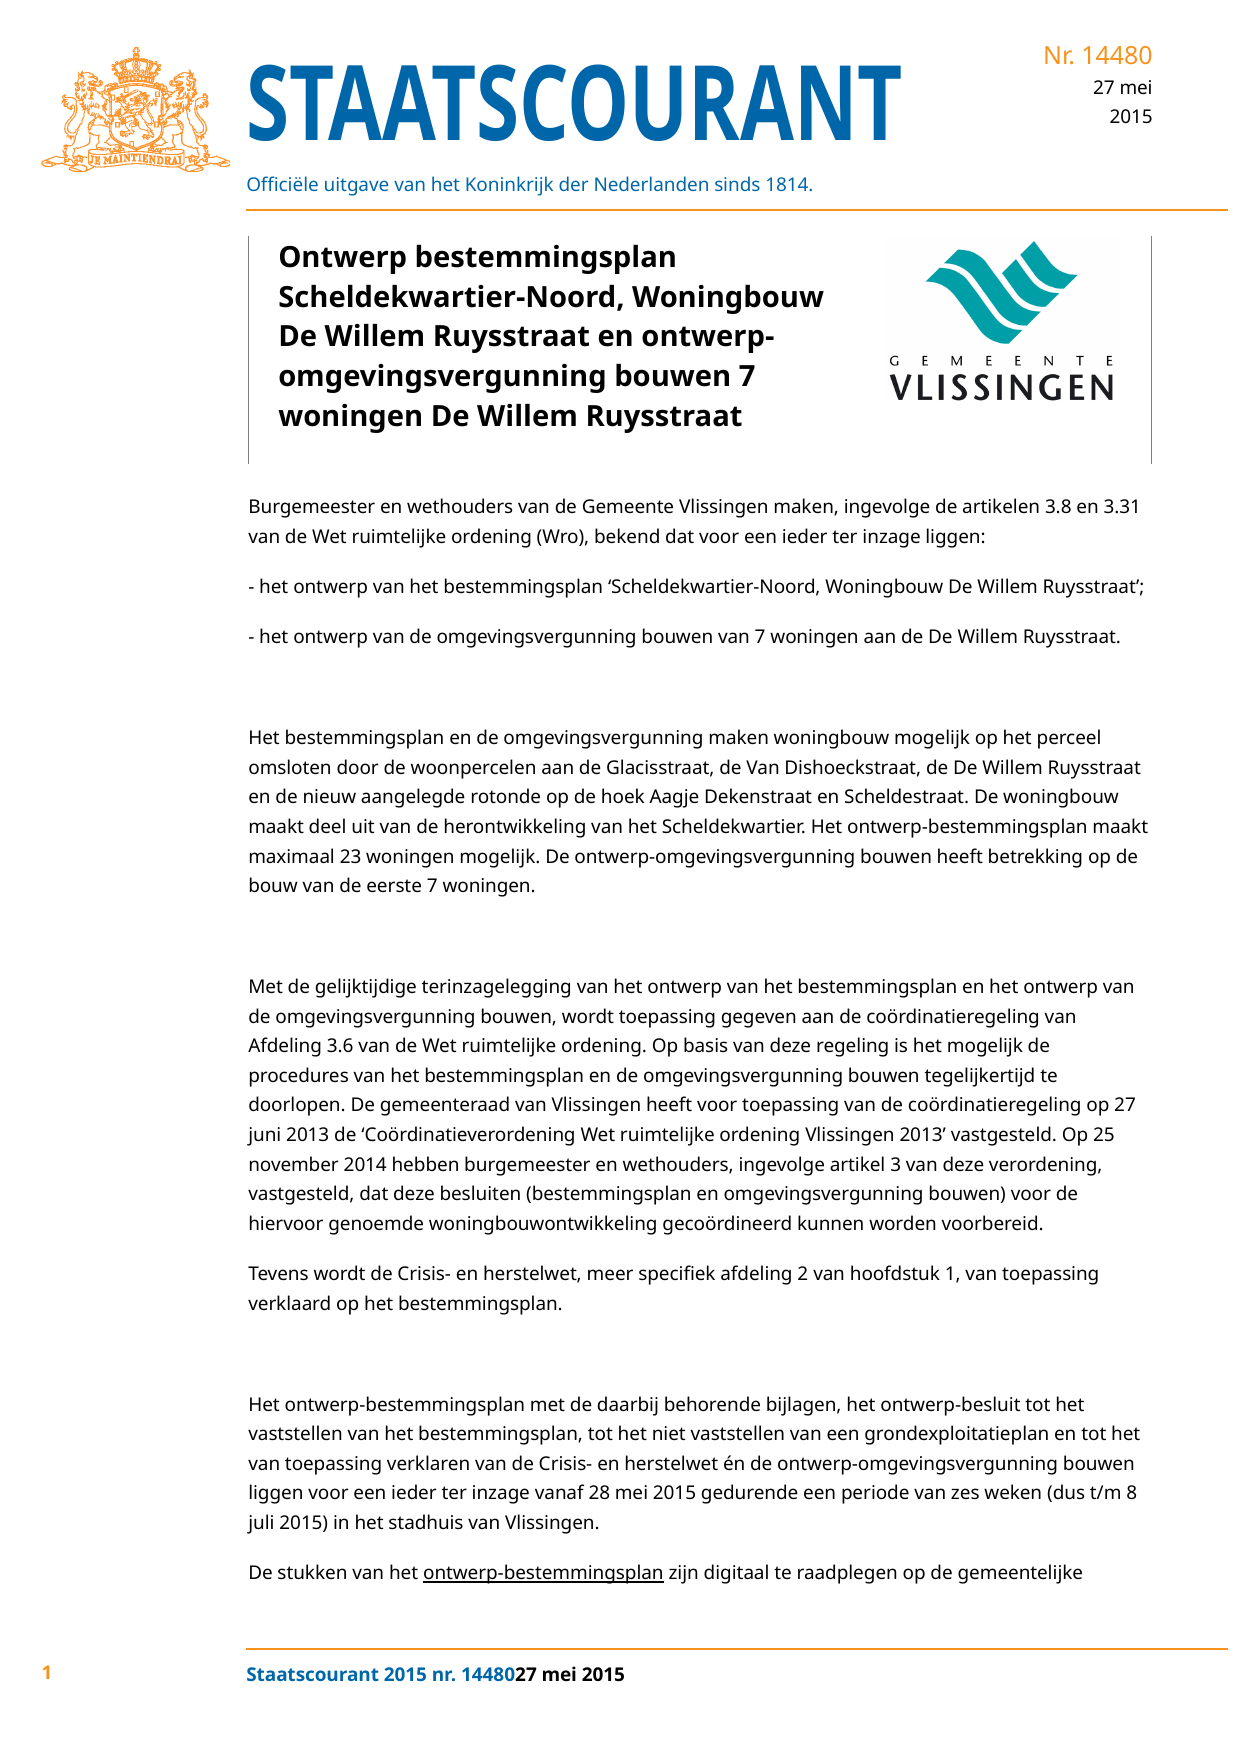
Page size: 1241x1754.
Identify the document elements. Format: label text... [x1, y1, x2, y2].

text Tevens wordt de Crisis- en herstelwet, meer specifiek afdeling 2 van hoofdstuk 1, van toepassing verklaard op het bestemmingsplan. [248, 1260, 1152, 1316]
text - het ontwerp van het bestemmingsplan ‘Scheldekwartier-Noord, Woningbouw De Willem Ruysstraat’; [248, 573, 1152, 599]
text De stukken van het ontwerp-bestemmingsplan zijn digitaal te raadplegen op de gemeentelijke [248, 1559, 1152, 1585]
text Burgemeester en wethouders van de Gemeente Vlissingen maken, ingevolge de artikelen 3.8 en 3.31 van de Wet ruimtelijke ordening (Wro), bekend dat voor een ieder ter inzage liggen: [248, 493, 1152, 549]
table_header Ontwerp bestemmingsplan Scheldekwartier-Noord, Woningbouw De Willem Ruysstraat en ontwerp-omgevingsvergunning bouwen 7 woningen De Willem Ruysstraat [249, 236, 850, 464]
text Met de gelijktijdige terinzagelegging van het ontwerp van het bestemmingsplan en het ontwerp van de omgevingsvergunning bouwen, wordt toepassing gegeven aan de coördinatieregeling van Afdeling 3.6 van de Wet ruimtelijke ordening. Op basis van deze regeling is het mogelijk de procedures van het bestemmingsplan en de omgevingsvergunning bouwen tegelijkertijd te doorlopen. De gemeenteraad van Vlissingen heeft voor toepassing van de coördinatieregeling op 27 juni 2013 de ‘Coördinatieverordening Wet ruimtelijke ordening Vlissingen 2013’ vastgesteld. Op 25 november 2014 hebben burgemeester en wethouders, ingevolge artikel 3 van deze verordening, vastgesteld, dat deze besluiten (bestemmingsplan en omgevingsvergunning bouwen) voor de hiervoor genoemde woningbouwontwikkeling gecoördineerd kunnen worden voorbereid. [248, 973, 1152, 1236]
picture [41, 47, 231, 172]
text - het ontwerp van de omgevingsvergunning bouwen van 7 woningen aan de De Willem Ruysstraat. [248, 624, 1152, 649]
text Het ontwerp-bestemmingsplan met de daarbij behorende bijlagen, het ontwerp-besluit tot het vaststellen van het bestemmingsplan, tot het niet vaststellen van een grondexploitatieplan en tot het van toepassing verklaren van de Crisis- en herstelwet én de ontwerp-omgevingsvergunning bouwen liggen voor een ieder ter inzage vanaf 28 mei 2015 gedurende een periode van zes weken (dus t/m 8 juli 2015) in het stadhuis van Vlissingen. [248, 1391, 1152, 1535]
picture [882, 236, 1119, 406]
text Het bestemmingsplan en de omgevingsvergunning maken woningbouw mogelijk op het perceel omsloten door de woonpercelen aan de Glacisstraat, de Van Dishoeckstraat, de De Willem Ruysstraat en de nieuw aangelegde rotonde op de hoek Aagje Dekenstraat en Scheldestraat. De woningbouw maakt deel uit van de herontwikkeling van het Scheldekwartier. Het ontwerp-bestemmingsplan maakt maximaal 23 woningen mogelijk. De ontwerp-omgevingsvergunning bouwen heeft betrekking op de bouw van de eerste 7 woningen. [248, 724, 1152, 898]
table_header [850, 236, 1151, 464]
